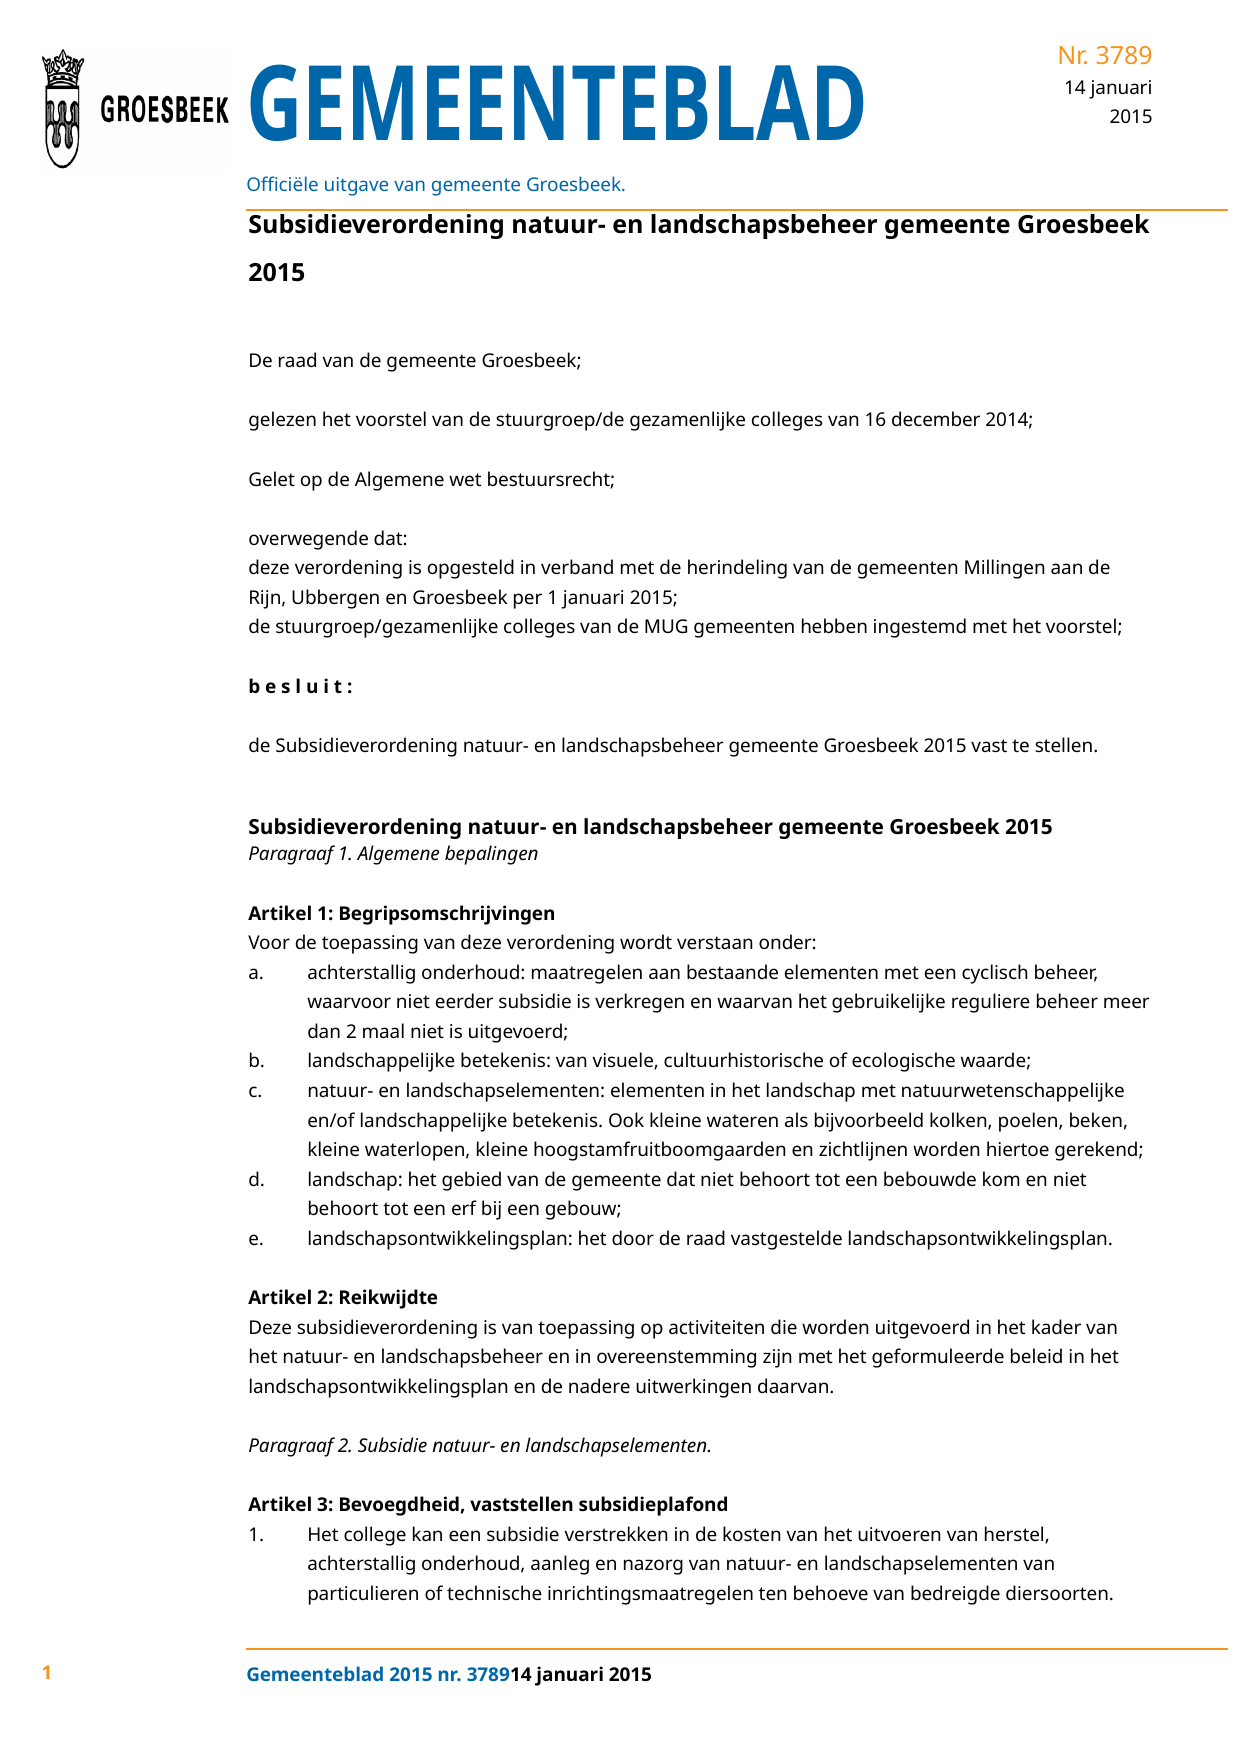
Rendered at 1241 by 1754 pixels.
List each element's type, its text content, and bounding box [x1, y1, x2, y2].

text Voor de toepassing van deze verordening wordt verstaan onder: [248, 929, 1152, 955]
text Paragraaf 1. Algemene bepalingen [248, 841, 1152, 866]
text overwegende dat: [248, 525, 1152, 551]
text Subsidieverordening natuur- en landschapsbeheer gemeente Groesbeek 2015 [248, 211, 1152, 288]
text deze verordening is opgesteld in verband met de herindeling van de gemeenten Millingen aan de Rijn, Ubbergen en Groesbeek per 1 januari 2015; [248, 554, 1152, 610]
list landschapsontwikkelingsplan: het door de raad vastgestelde landschapsontwikkelingsplan. [248, 1225, 1152, 1251]
text Artikel 3: Bevoegdheid, vaststellen subsidieplafond [248, 1491, 1152, 1517]
text de stuurgroep/gezamenlijke colleges van de MUG gemeenten hebben ingestemd met het voorstel; [248, 614, 1152, 639]
text gelezen het voorstel van de stuurgroep/de gezamenlijke colleges van 16 december 2014; [248, 407, 1152, 432]
text Deze subsidieverordening is van toepassing op activiteiten die worden uitgevoerd in het kader van het natuur- en landschapsbeheer en in overeenstemming zijn met het geformuleerde beleid in het landschapsontwikkelingsplan en de nadere uitwerkingen daarvan. [248, 1314, 1152, 1399]
picture [41, 47, 231, 172]
list Het college kan een subsidie verstrekken in de kosten van het uitvoeren van herstel, achterstallig onderhoud, aanleg en nazorg van natuur- en landschapselementen van particulieren of technische inrichtingsmaatregelen ten behoeve van bedreigde diersoorten. [248, 1521, 1152, 1606]
text Artikel 2: Reikwijdte [248, 1284, 1152, 1310]
text Artikel 1: Begripsomschrijvingen [248, 900, 1152, 925]
list landschap: het gebied van de gemeente dat niet behoort tot een bebouwde kom en niet behoort tot een erf bij een gebouw; [248, 1166, 1152, 1221]
text b e s l u i t : [248, 673, 1152, 699]
list achterstallig onderhoud: maatregelen aan bestaande elementen met een cyclisch beheer, waarvoor niet eerder subsidie is verkregen en waarvan het gebruikelijke reguliere beheer meer dan 2 maal niet is uitgevoerd; [248, 959, 1152, 1044]
text Paragraaf 2. Subsidie natuur- en landschapselementen. [248, 1432, 1152, 1458]
list natuur- en landschapselementen: elementen in het landschap met natuurwetenschappelijke en/of landschappelijke betekenis. Ook kleine wateren als bijvoorbeeld kolken, poelen, beken, kleine waterlopen, kleine hoogstamfruitboomgaarden en zichtlijnen worden hiertoe gerekend; [248, 1077, 1152, 1162]
text De raad van de gemeente Groesbeek; [248, 347, 1152, 373]
text de Subsidieverordening natuur- en landschapsbeheer gemeente Groesbeek 2015 vast te stellen. [248, 732, 1152, 758]
text Subsidieverordening natuur- en landschapsbeheer gemeente Groesbeek 2015 [248, 812, 1152, 841]
text Gelet op de Algemene wet bestuursrecht; [248, 466, 1152, 492]
list landschappelijke betekenis: van visuele, cultuurhistorische of ecologische waarde; [248, 1048, 1152, 1073]
